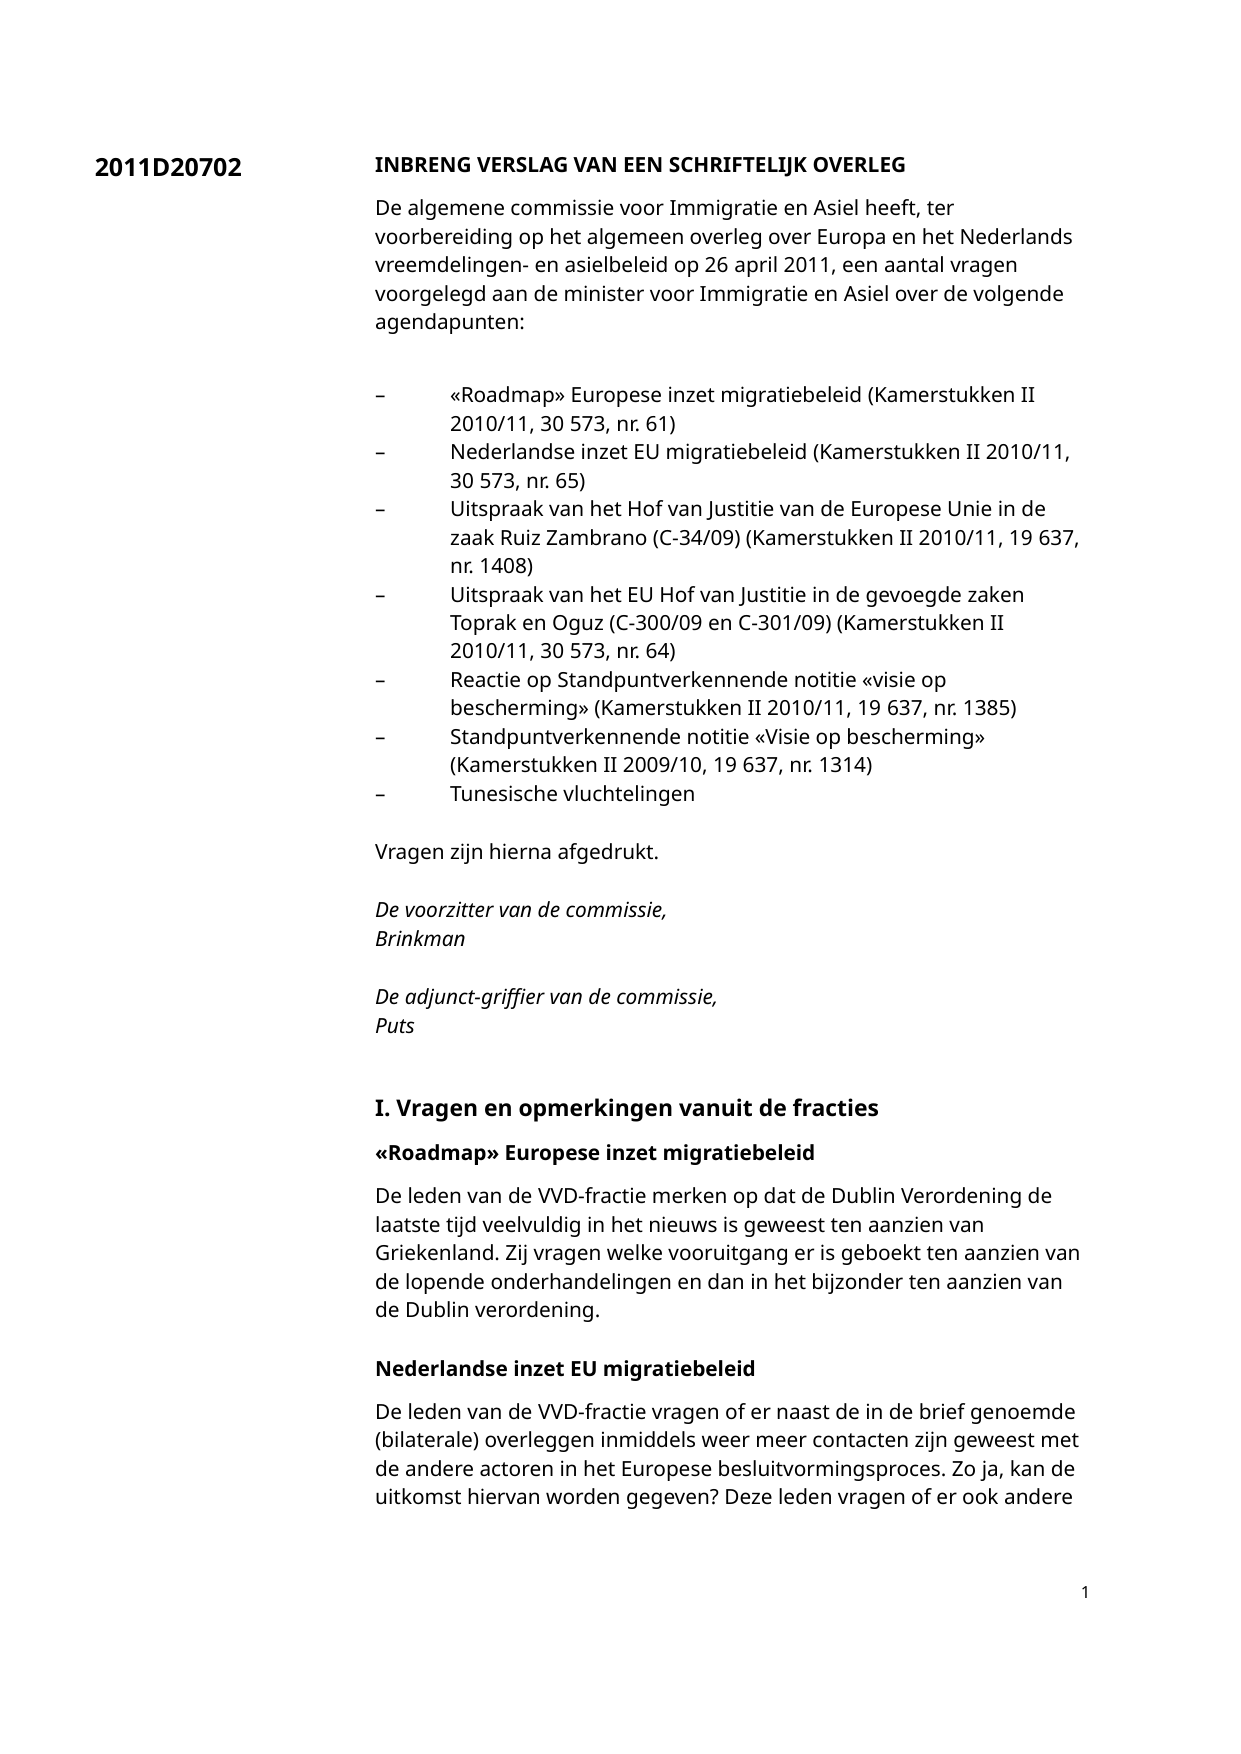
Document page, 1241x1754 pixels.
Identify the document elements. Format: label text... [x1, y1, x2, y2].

list Standpuntverkennende notitie «Visie op bescherming» (Kamerstukken II 2009/10, 19 637, nr. 1314) [375, 722, 1090, 779]
subtitle I. Vragen en opmerkingen vanuit de fracties [375, 1092, 1090, 1123]
list Tunesische vluchtelingen [375, 779, 1090, 807]
text «Roadmap» Europese inzet migratiebeleid [375, 1138, 1090, 1167]
text De algemene commissie voor Immigratie en Asiel heeft, ter voorbereiding op het algemeen overleg over Europa en het Nederlands vreemdelingen- en asielbeleid op 26 april 2011, een aantal vragen voorgelegd aan de minister voor Immigratie en Asiel over de volgende agendapunten: [375, 193, 1090, 336]
text De leden van de VVD-fractie vragen of er naast de in de brief genoemde (bilaterale) overleggen inmiddels weer meer contacten zijn geweest met de andere actoren in het Europese besluitvormingsproces. Zo ja, kan de uitkomst hiervan worden gegeven? Deze leden vragen of er ook andere [375, 1397, 1090, 1511]
text 2011D20702 [94, 150, 328, 184]
text De adjunct-griffier van de commissie, [375, 982, 1090, 1011]
list Uitspraak van het EU Hof van Justitie in de gevoegde zaken Toprak en Oguz (C-300/09 en C-301/09) (Kamerstukken II 2010/11, 30 573, nr. 64) [375, 580, 1090, 665]
text De voorzitter van de commissie, [375, 896, 1090, 924]
text Puts [375, 1011, 1090, 1039]
subtitle INBRENG VERSLAG VAN EEN SCHRIFTELIJK OVERLEG [375, 150, 1090, 178]
text De leden van de VVD-fractie merken op dat de Dublin Verordening de laatste tijd veelvuldig in het nieuws is geweest ten aanzien van Griekenland. Zij vragen welke vooruitgang er is geboekt ten aanzien van de lopende onderhandelingen en dan in het bijzonder ten aanzien van de Dublin verordening. [375, 1182, 1090, 1324]
list Nederlandse inzet EU migratiebeleid (Kamerstukken II 2010/11, 30 573, nr. 65) [375, 437, 1090, 494]
list «Roadmap» Europese inzet migratiebeleid (Kamerstukken II 2010/11, 30 573, nr. 61) [375, 381, 1090, 437]
text Vragen zijn hierna afgedrukt. [375, 837, 1090, 866]
text Brinkman [375, 924, 1090, 952]
list Reactie op Standpuntverkennende notitie «visie op bescherming» (Kamerstukken II 2010/11, 19 637, nr. 1385) [375, 665, 1090, 722]
text Nederlandse inzet EU migratiebeleid [375, 1354, 1090, 1382]
list Uitspraak van het Hof van Justitie van de Europese Unie in de zaak Ruiz Zambrano (C-34/09) (Kamerstukken II 2010/11, 19 637, nr. 1408) [375, 494, 1090, 580]
